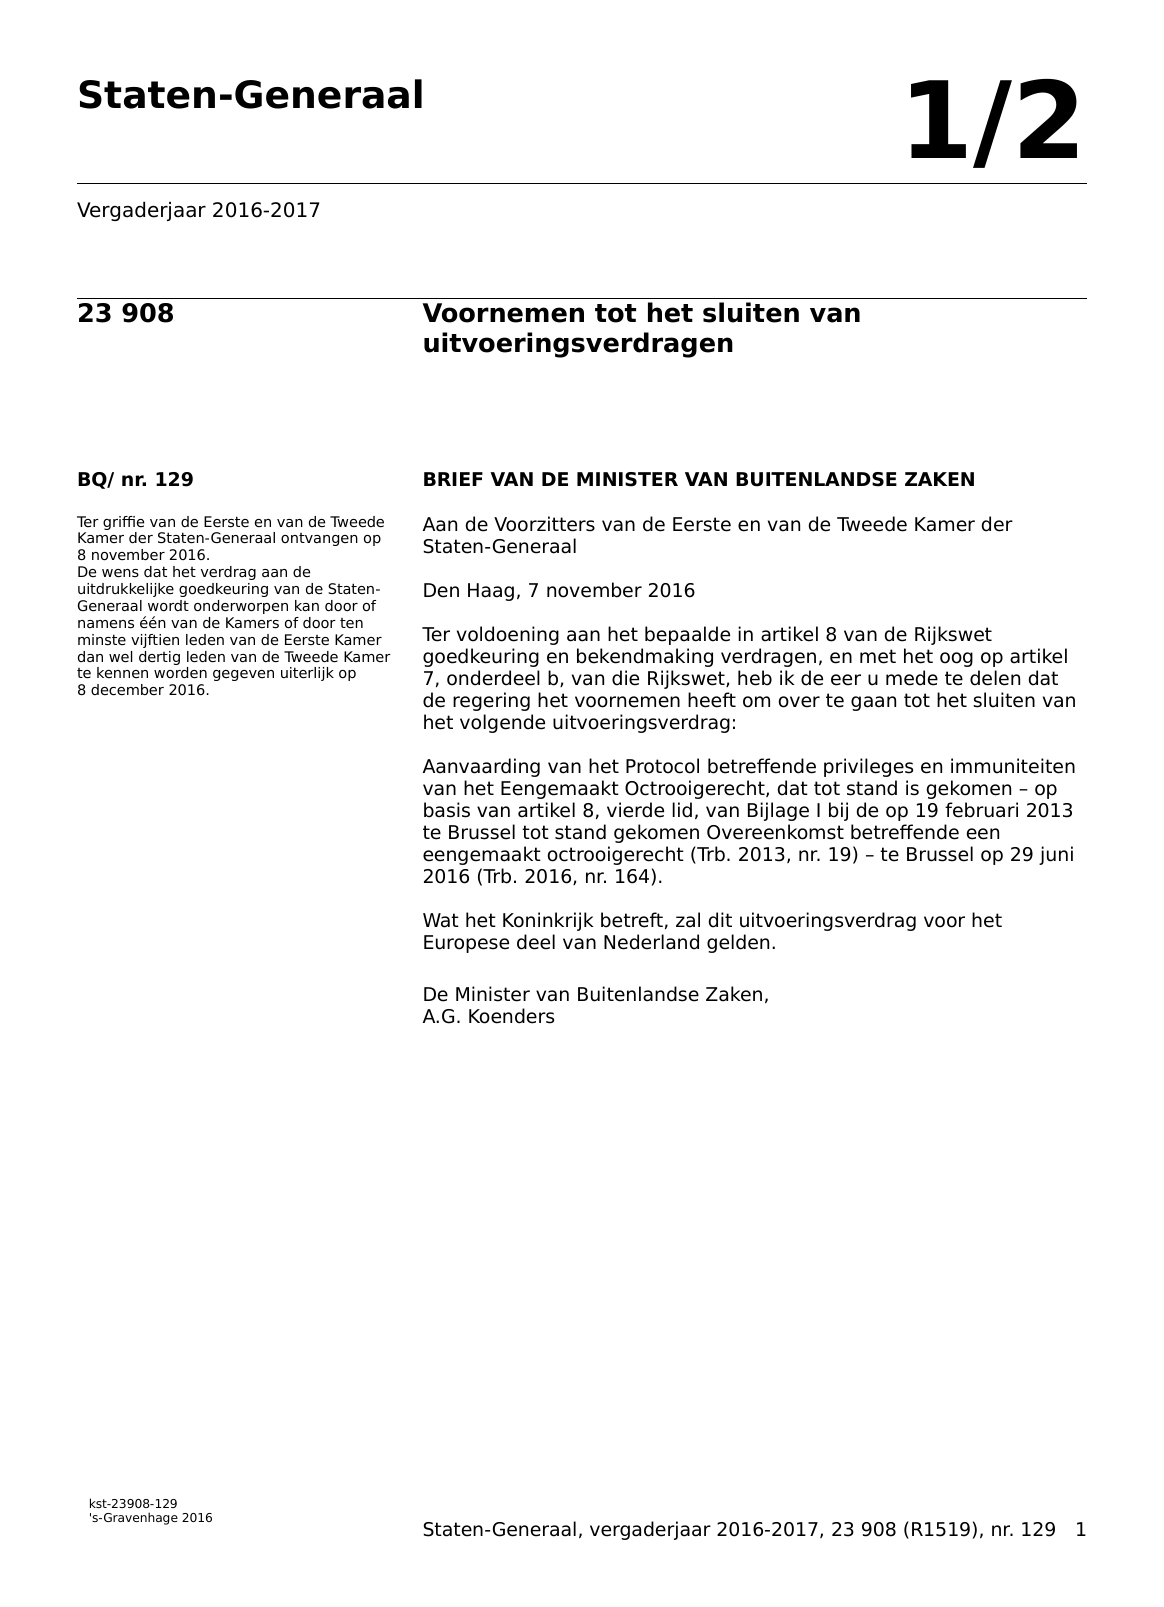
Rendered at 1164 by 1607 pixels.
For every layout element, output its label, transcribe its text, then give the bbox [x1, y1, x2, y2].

text Aanvaarding van het Protocol betreffende privileges en immuniteiten van het Eengemaakt Octrooigerecht, dat tot stand is gekomen – op basis van artikel 8, vierde lid, van Bijlage I bij de op 19 februari 2013 te Brussel tot stand gekomen Overeenkomst betreffende een eengemaakt octrooigerecht (Trb. 2013, nr. 19) – te Brussel op 29 juni 2016 (Trb. 2016, nr. 164). [422, 756, 1087, 888]
table_header 1/2 [886, 59, 1087, 183]
text Ter voldoening aan het bepaalde in artikel 8 van de Rijkswet goedkeuring en bekendmaking verdragen, en met het oog op artikel 7, onderdeel b, van die Rijkswet, heb ik de eer u mede te delen dat de regering het voornemen heeft om over te gaan tot het sluiten van het volgende uitvoeringsverdrag: [422, 624, 1087, 734]
text kst-23908-129 [88, 1497, 323, 1511]
text Wat het Koninkrijk betreft, zal dit uitvoeringsverdrag voor het Europese deel van Nederland gelden. [422, 910, 1087, 954]
text De Minister van Buitenlandse Zaken, A.G. Koenders [422, 984, 1087, 1028]
subtitle BQ/ nr. 129 BRIEF VAN DE MINISTER VAN BUITENLANDSE ZAKEN [77, 469, 1087, 491]
text Ter griffie van de Eerste en van de Tweede Kamer der Staten-Generaal ontvangen op 8 november 2016. [77, 513, 399, 564]
subtitle 23 908 Voornemen tot het sluiten van uitvoeringsverdragen [77, 299, 1087, 358]
table_cell Vergaderjaar 2016-2017 [77, 184, 1087, 298]
text Den Haag, 7 november 2016 [422, 580, 1087, 602]
table_header Staten-Generaal [77, 59, 886, 183]
text 's-Gravenhage 2016 [88, 1511, 323, 1525]
text De wens dat het verdrag aan de uitdrukkelijke goedkeuring van de Staten-Generaal wordt onderworpen kan door of namens één van de Kamers of door ten minste vijftien leden van de Eerste Kamer dan wel dertig leden van de Tweede Kamer te kennen worden gegeven uiterlijk op 8 december 2016. [77, 564, 399, 699]
text Aan de Voorzitters van de Eerste en van de Tweede Kamer der Staten-Generaal [422, 513, 1087, 557]
